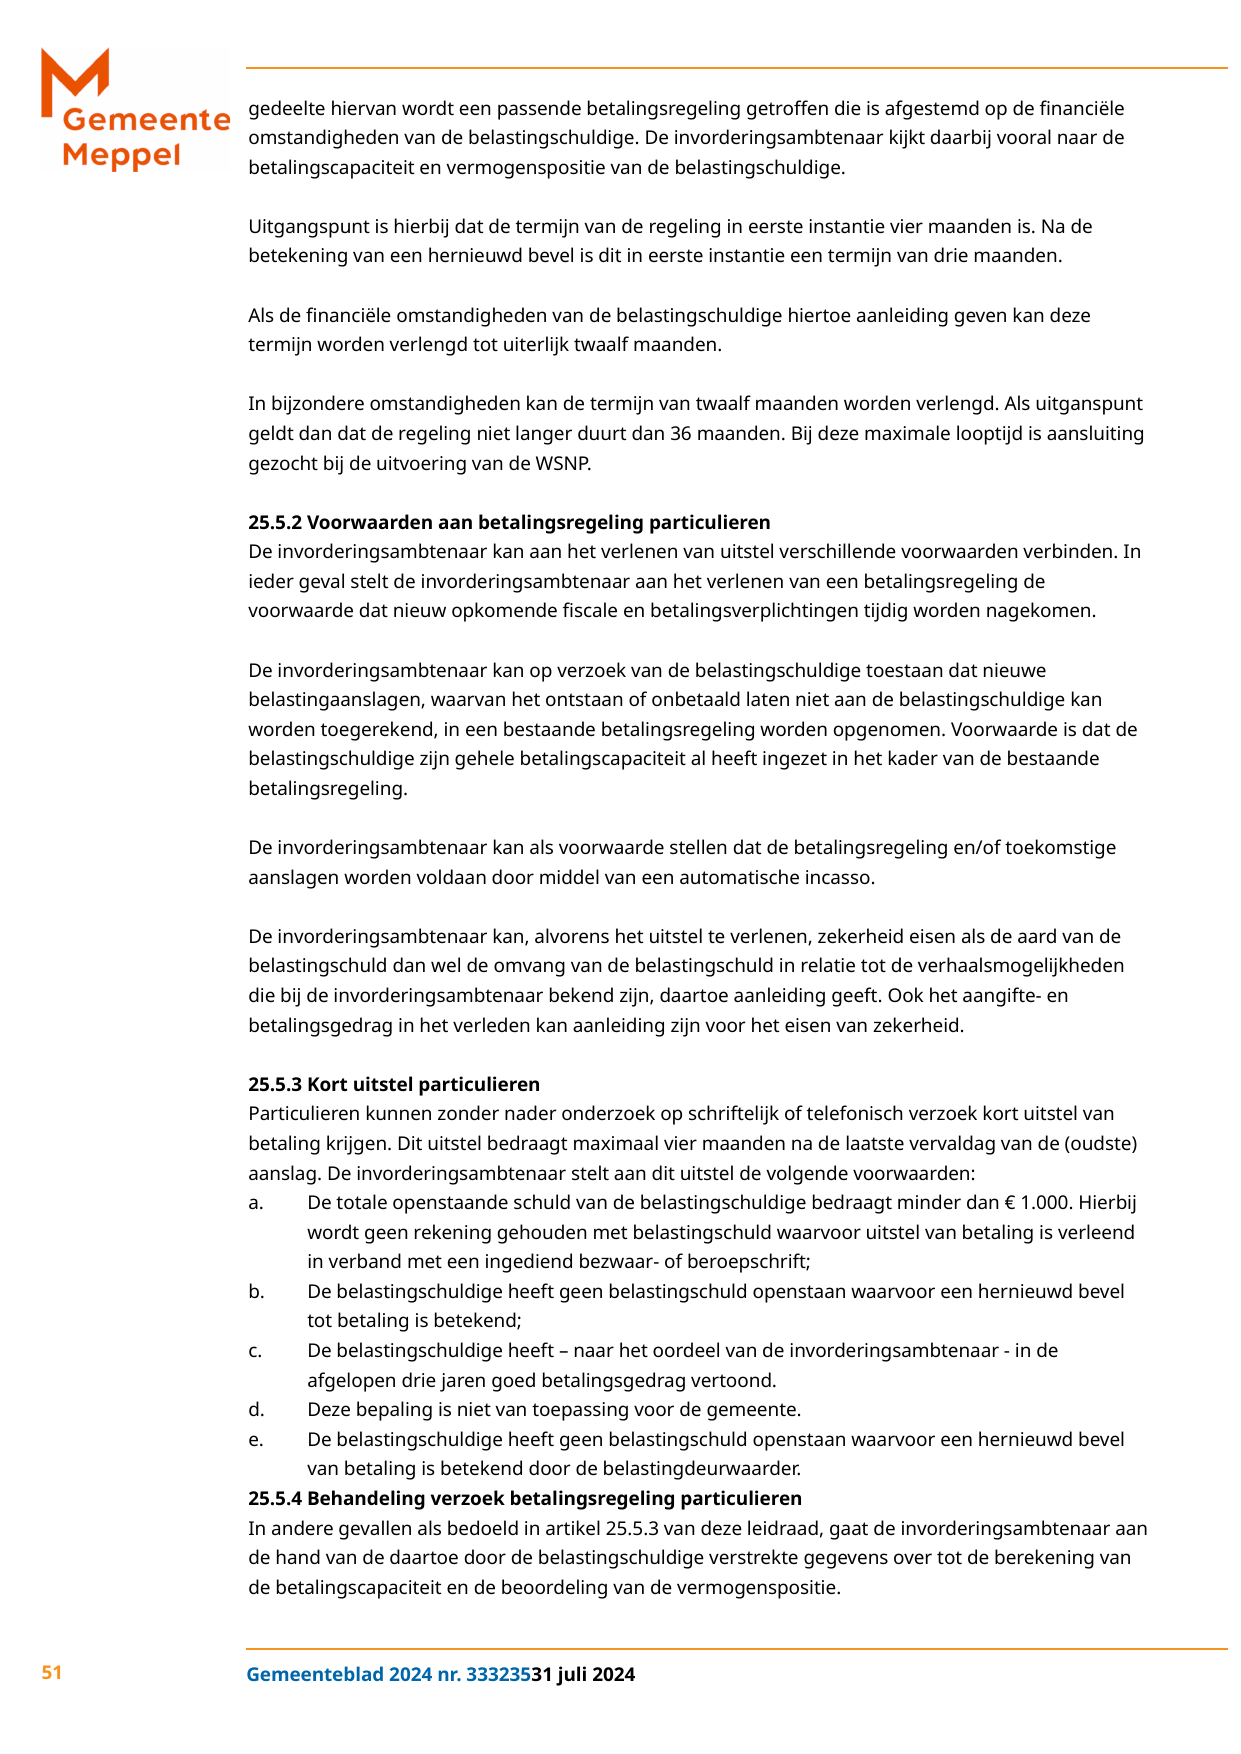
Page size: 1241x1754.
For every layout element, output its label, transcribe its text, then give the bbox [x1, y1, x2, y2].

text 25.5.4 Behandeling verzoek betalingsregeling particulieren [248, 1485, 1152, 1511]
list De belastingschuldige heeft – naar het oordeel van de invorderingsambtenaar - in de afgelopen drie jaren goed betalingsgedrag vertoond. [248, 1337, 1152, 1393]
text De invorderingsambtenaar kan als voorwaarde stellen dat de betalingsregeling en/of toekomstige aanslagen worden voldaan door middel van een automatische incasso. [248, 834, 1152, 890]
text De invorderingsambtenaar kan aan het verlenen van uitstel verschillende voorwaarden verbinden. In ieder geval stelt de invorderingsambtenaar aan het verlenen van een betalingsregeling de voorwaarde dat nieuw opkomende fiscale en betalingsverplichtingen tijdig worden nagekomen. [248, 538, 1152, 623]
list De totale openstaande schuld van de belastingschuldige bedraagt minder dan € 1.000. Hierbij wordt geen rekening gehouden met belastingschuld waarvoor uitstel van betaling is verleend in verband met een ingediend bezwaar- of beroepschrift; [248, 1189, 1152, 1274]
text De invorderingsambtenaar kan op verzoek van de belastingschuldige toestaan dat nieuwe belastingaanslagen, waarvan het ontstaan of onbetaald laten niet aan de belastingschuldige kan worden toegerekend, in een bestaande betalingsregeling worden opgenomen. Voorwaarde is dat de belastingschuldige zijn gehele betalingscapaciteit al heeft ingezet in het kader van de bestaande betalingsregeling. [248, 657, 1152, 801]
list Deze bepaling is niet van toepassing voor de gemeente. [248, 1396, 1152, 1422]
text Als de financiële omstandigheden van de belastingschuldige hiertoe aanleiding geven kan deze termijn worden verlengd tot uiterlijk twaalf maanden. [248, 302, 1152, 357]
text gedeelte hiervan wordt een passende betalingsregeling getroffen die is afgestemd op de financiële omstandigheden van de belastingschuldige. De invorderingsambtenaar kijkt daarbij vooral naar de betalingscapaciteit en vermogenspositie van de belastingschuldige. [248, 95, 1152, 180]
text In bijzondere omstandigheden kan de termijn van twaalf maanden worden verlengd. Als uitganspunt geldt dan dat de regeling niet langer duurt dan 36 maanden. Bij deze maximale looptijd is aansluiting gezocht bij de uitvoering van de WSNP. [248, 391, 1152, 476]
text Uitgangspunt is hierbij dat de termijn van de regeling in eerste instantie vier maanden is. Na de betekening van een hernieuwd bevel is dit in eerste instantie een termijn van drie maanden. [248, 213, 1152, 268]
text 25.5.3 Kort uitstel particulieren [248, 1071, 1152, 1097]
text In andere gevallen als bedoeld in artikel 25.5.3 van deze leidraad, gaat de invorderingsambtenaar aan de hand van de daartoe door de belastingschuldige verstrekte gegevens over tot de berekening van de betalingscapaciteit en de beoordeling van de vermogenspositie. [248, 1515, 1152, 1600]
text Particulieren kunnen zonder nader onderzoek op schriftelijk of telefonisch verzoek kort uitstel van betaling krijgen. Dit uitstel bedraagt maximaal vier maanden na de laatste vervaldag van de (oudste) aanslag. De invorderingsambtenaar stelt aan dit uitstel de volgende voorwaarden: [248, 1101, 1152, 1186]
picture [41, 47, 231, 172]
text 25.5.2 Voorwaarden aan betalingsregeling particulieren [248, 509, 1152, 535]
text De invorderingsambtenaar kan, alvorens het uitstel te verlenen, zekerheid eisen als de aard van de belastingschuld dan wel de omvang van de belastingschuld in relatie tot de verhaalsmogelijkheden die bij de invorderingsambtenaar bekend zijn, daartoe aanleiding geeft. Ook het aangifte- en betalingsgedrag in het verleden kan aanleiding zijn voor het eisen van zekerheid. [248, 923, 1152, 1038]
list De belastingschuldige heeft geen belastingschuld openstaan waarvoor een hernieuwd bevel van betaling is betekend door de belastingdeurwaarder. [248, 1426, 1152, 1481]
list De belastingschuldige heeft geen belastingschuld openstaan waarvoor een hernieuwd bevel tot betaling is betekend; [248, 1278, 1152, 1333]
